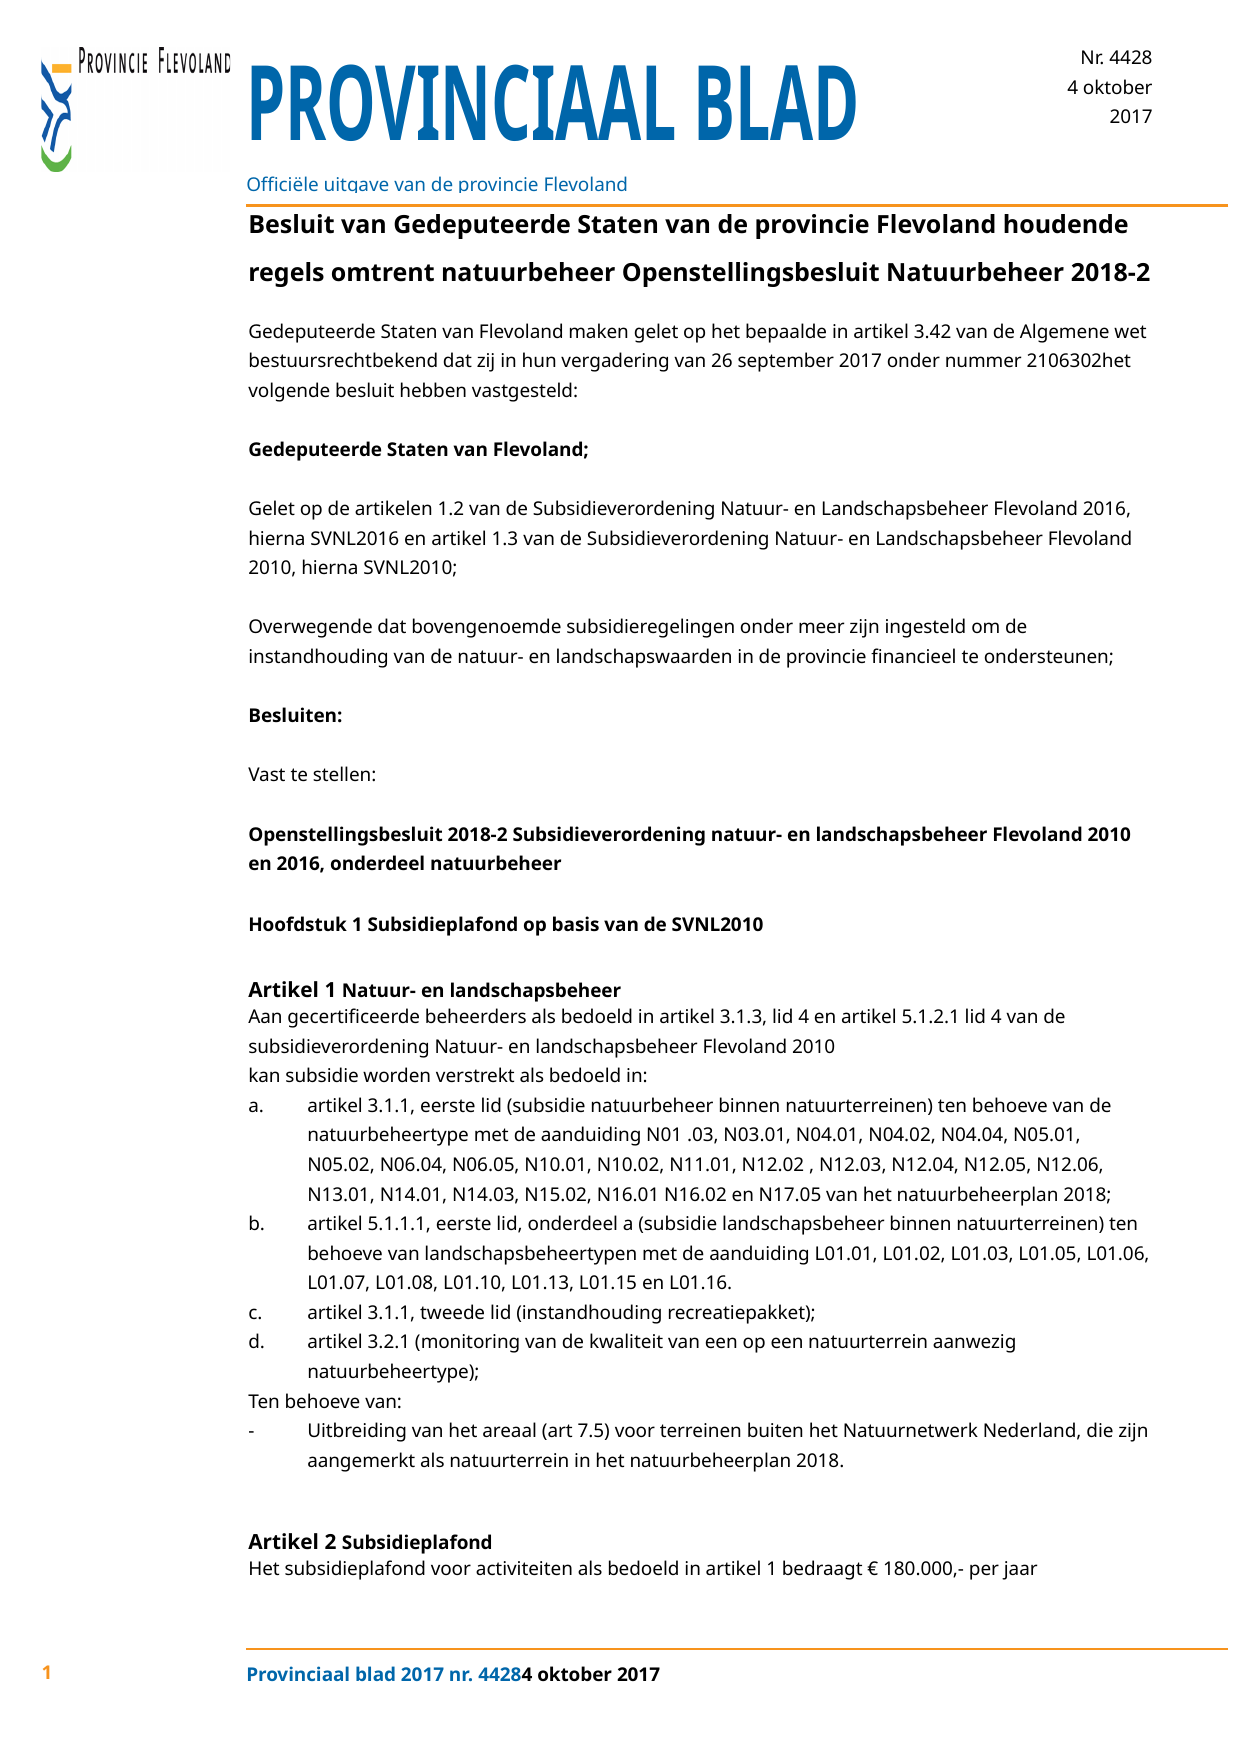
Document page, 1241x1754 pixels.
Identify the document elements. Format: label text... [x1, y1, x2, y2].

text Besluiten: [248, 702, 1152, 728]
text Vast te stellen: [248, 762, 1152, 787]
list artikel 3.2.1 (monitoring van de kwaliteit van een op een natuurterrein aanwezig natuurbeheertype); [248, 1329, 1152, 1384]
list artikel 5.1.1.1, eerste lid, onderdeel a (subsidie landschapsbeheer binnen natuurterreinen) ten behoeve van landschapsbeheertypen met de aanduiding L01.01, L01.02, L01.03, L01.05, L01.06, L01.07, L01.08, L01.10, L01.13, L01.15 en L01.16. [248, 1210, 1152, 1295]
text Aan gecertificeerde beheerders als bedoeld in artikel 3.1.3, lid 4 en artikel 5.1.2.1 lid 4 van de subsidieverordening Natuur- en landschapsbeheer Flevoland 2010 [248, 1003, 1152, 1059]
text Het subsidieplafond voor activiteiten als bedoeld in artikel 1 bedraagt € 180.000,- per jaar [248, 1556, 1152, 1581]
text Artikel 2 Subsidieplafond [248, 1527, 1152, 1556]
text Ten behoeve van: [248, 1388, 1152, 1414]
text Overwegende dat bovengenoemde subsidieregelingen onder meer zijn ingesteld om de instandhouding van de natuur- en landschapswaarden in de provincie financieel te ondersteunen; [248, 614, 1152, 669]
text Artikel 1 Natuur- en landschapsbeheer [248, 975, 1152, 1003]
text Besluit van Gedeputeerde Staten van de provincie Flevoland houdende regels omtrent natuurbeheer Openstellingsbesluit Natuurbeheer 2018-2 [248, 207, 1152, 288]
list artikel 3.1.1, eerste lid (subsidie natuurbeheer binnen natuurterreinen) ten behoeve van de natuurbeheertype met de aanduiding N01 .03, N03.01, N04.01, N04.02, N04.04, N05.01, N05.02, N06.04, N06.05, N10.01, N10.02, N11.01, N12.02 , N12.03, N12.04, N12.05, N12.06, N13.01, N14.01, N14.03, N15.02, N16.01 N16.02 en N17.05 van het natuurbeheerplan 2018; [248, 1092, 1152, 1207]
text kan subsidie worden verstrekt als bedoeld in: [248, 1062, 1152, 1088]
text Openstellingsbesluit 2018-2 Subsidieverordening natuur- en landschapsbeheer Flevoland 2010 en 2016, onderdeel natuurbeheer [248, 821, 1152, 876]
text Hoofdstuk 1 Subsidieplafond op basis van de SVNL2010 [248, 909, 1152, 938]
text Gelet op de artikelen 1.2 van de Subsidieverordening Natuur- en Landschapsbeheer Flevoland 2016, hierna SVNL2016 en artikel 1.3 van de Subsidieverordening Natuur- en Landschapsbeheer Flevoland 2010, hierna SVNL2010; [248, 495, 1152, 580]
text Gedeputeerde Staten van Flevoland maken gelet op het bepaalde in artikel 3.42 van de Algemene wet bestuursrechtbekend dat zij in hun vergadering van 26 september 2017 onder nummer 2106302het volgende besluit hebben vastgesteld: [248, 318, 1152, 403]
picture [41, 47, 231, 172]
list Uitbreiding van het areaal (art 7.5) voor terreinen buiten het Natuurnetwerk Nederland, die zijn aangemerkt als natuurterrein in het natuurbeheerplan 2018. [248, 1417, 1152, 1473]
text Gedeputeerde Staten van Flevoland; [248, 436, 1152, 462]
list artikel 3.1.1, tweede lid (instandhouding recreatiepakket); [248, 1299, 1152, 1325]
